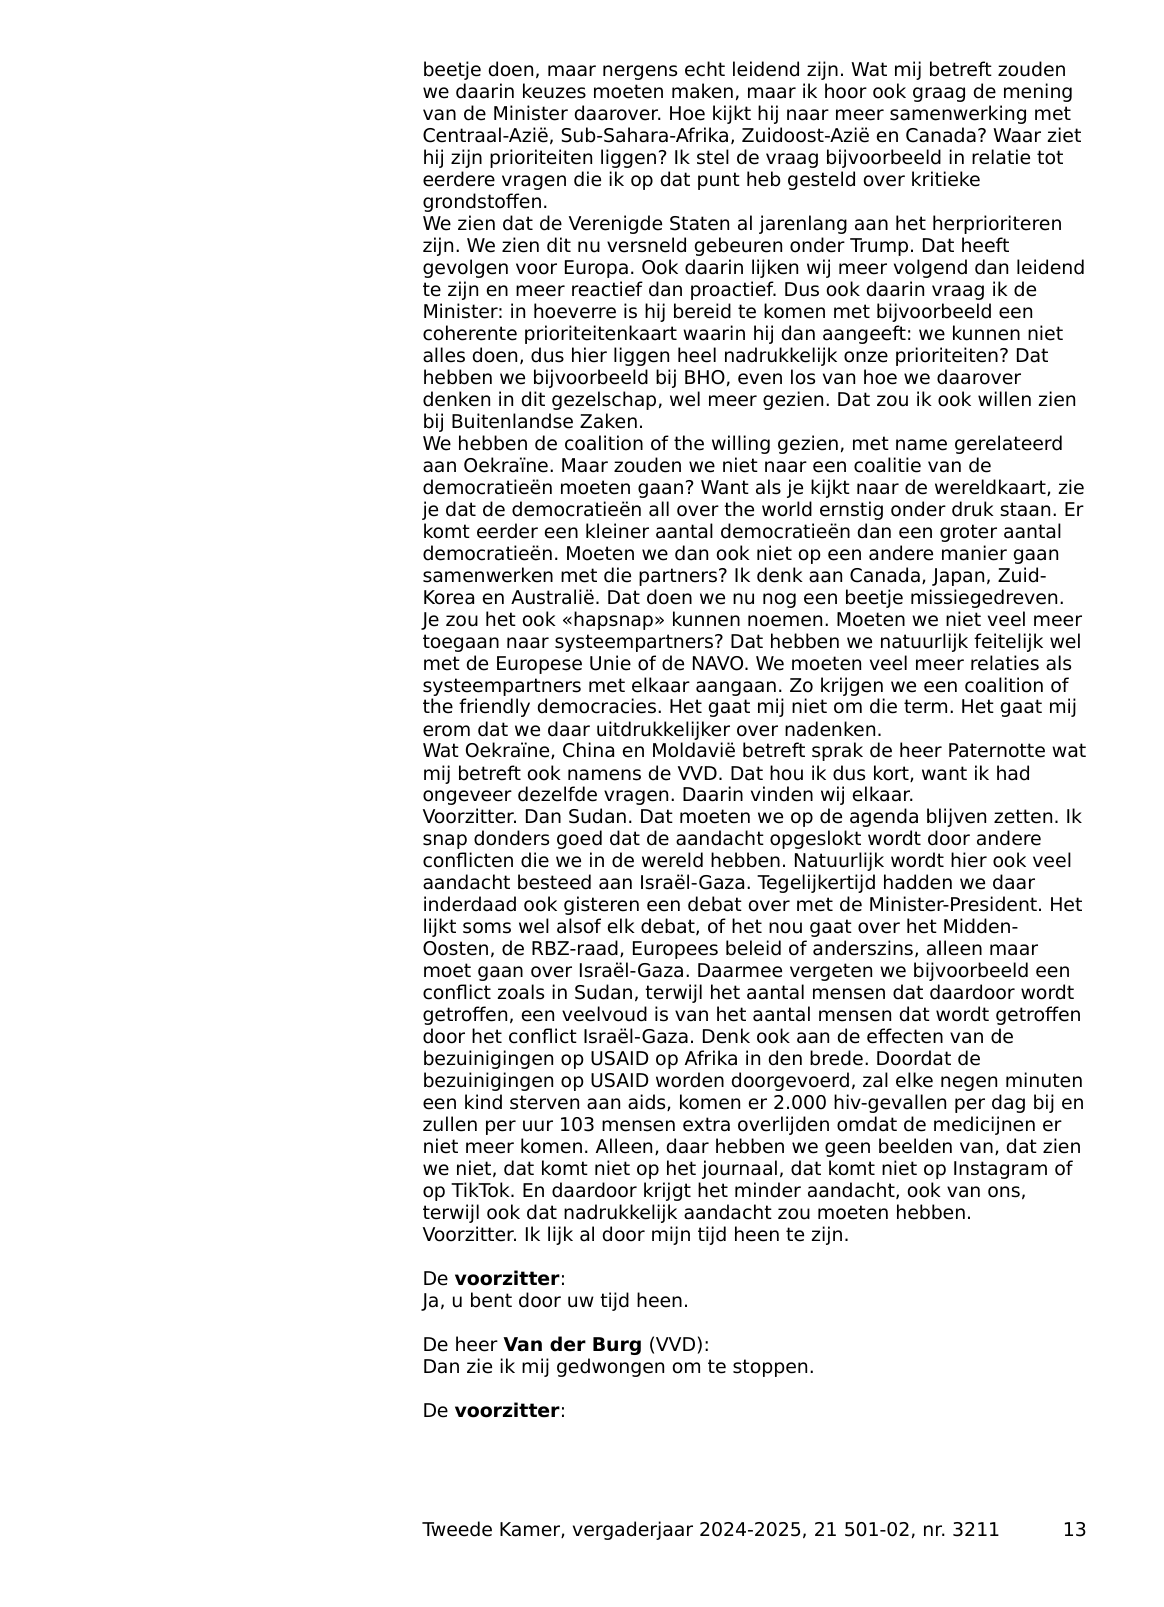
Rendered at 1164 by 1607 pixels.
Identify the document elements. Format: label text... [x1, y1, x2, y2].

text We hebben de coalition of the willing gezien, met name gerelateerd aan Oekraïne. Maar zouden we niet naar een coalitie van de democratieën moeten gaan? Want als je kijkt naar de wereldkaart, zie je dat de democratieën all over the world ernstig onder druk staan. Er komt eerder een kleiner aantal democratieën dan een groter aantal democratieën. Moeten we dan ook niet op een andere manier gaan samenwerken met die partners? Ik denk aan Canada, Japan, Zuid-Korea en Australië. Dat doen we nu nog een beetje missiegedreven. Je zou het ook «hapsnap» kunnen noemen. Moeten we niet veel meer toegaan naar systeempartners? Dat hebben we natuurlijk feitelijk wel met de Europese Unie of de NAVO. We moeten veel meer relaties als systeempartners met elkaar aangaan. Zo krijgen we een coalition of the friendly democracies. Het gaat mij niet om die term. Het gaat mij erom dat we daar uitdrukkelijker over nadenken. [422, 433, 1087, 740]
text beetje doen, maar nergens echt leidend zijn. Wat mij betreft zouden we daarin keuzes moeten maken, maar ik hoor ook graag de mening van de Minister daarover. Hoe kijkt hij naar meer samenwerking met Centraal-Azië, Sub-Sahara-Afrika, Zuidoost-Azië en Canada? Waar ziet hij zijn prioriteiten liggen? Ik stel de vraag bijvoorbeeld in relatie tot eerdere vragen die ik op dat punt heb gesteld over kritieke grondstoffen. [422, 59, 1087, 213]
text De voorzitter: [422, 1268, 1087, 1290]
text De voorzitter: [422, 1400, 1087, 1422]
text Ja, u bent door uw tijd heen. [422, 1290, 1087, 1312]
text Dan zie ik mij gedwongen om te stoppen. [422, 1356, 1087, 1378]
text Voorzitter. Dan Sudan. Dat moeten we op de agenda blijven zetten. Ik snap donders goed dat de aandacht opgeslokt wordt door andere conflicten die we in de wereld hebben. Natuurlijk wordt hier ook veel aandacht besteed aan Israël-Gaza. Tegelijkertijd hadden we daar inderdaad ook gisteren een debat over met de Minister-President. Het lijkt soms wel alsof elk debat, of het nou gaat over het Midden-Oosten, de RBZ-raad, Europees beleid of anderszins, alleen maar moet gaan over Israël-Gaza. Daarmee vergeten we bijvoorbeeld een conflict zoals in Sudan, terwijl het aantal mensen dat daardoor wordt getroffen, een veelvoud is van het aantal mensen dat wordt getroffen door het conflict Israël-Gaza. Denk ook aan de effecten van de bezuinigingen op USAID op Afrika in den brede. Doordat de bezuinigingen op USAID worden doorgevoerd, zal elke negen minuten een kind sterven aan aids, komen er 2.000 hiv-gevallen per dag bij en zullen per uur 103 mensen extra overlijden omdat de medicijnen er niet meer komen. Alleen, daar hebben we geen beelden van, dat zien we niet, dat komt niet op het journaal, dat komt niet op Instagram of op TikTok. En daardoor krijgt het minder aandacht, ook van ons, terwijl ook dat nadrukkelijk aandacht zou moeten hebben. [422, 806, 1087, 1224]
text Voorzitter. Ik lijk al door mijn tijd heen te zijn. [422, 1224, 1087, 1246]
text De heer Van der Burg (VVD): [422, 1334, 1087, 1356]
text Wat Oekraïne, China en Moldavië betreft sprak de heer Paternotte wat mij betreft ook namens de VVD. Dat hou ik dus kort, want ik had ongeveer dezelfde vragen. Daarin vinden wij elkaar. [422, 740, 1087, 806]
text We zien dat de Verenigde Staten al jarenlang aan het herprioriteren zijn. We zien dit nu versneld gebeuren onder Trump. Dat heeft gevolgen voor Europa. Ook daarin lijken wij meer volgend dan leidend te zijn en meer reactief dan proactief. Dus ook daarin vraag ik de Minister: in hoeverre is hij bereid te komen met bijvoorbeeld een coherente prioriteitenkaart waarin hij dan aangeeft: we kunnen niet alles doen, dus hier liggen heel nadrukkelijk onze prioriteiten? Dat hebben we bijvoorbeeld bij BHO, even los van hoe we daarover denken in dit gezelschap, wel meer gezien. Dat zou ik ook willen zien bij Buitenlandse Zaken. [422, 213, 1087, 433]
